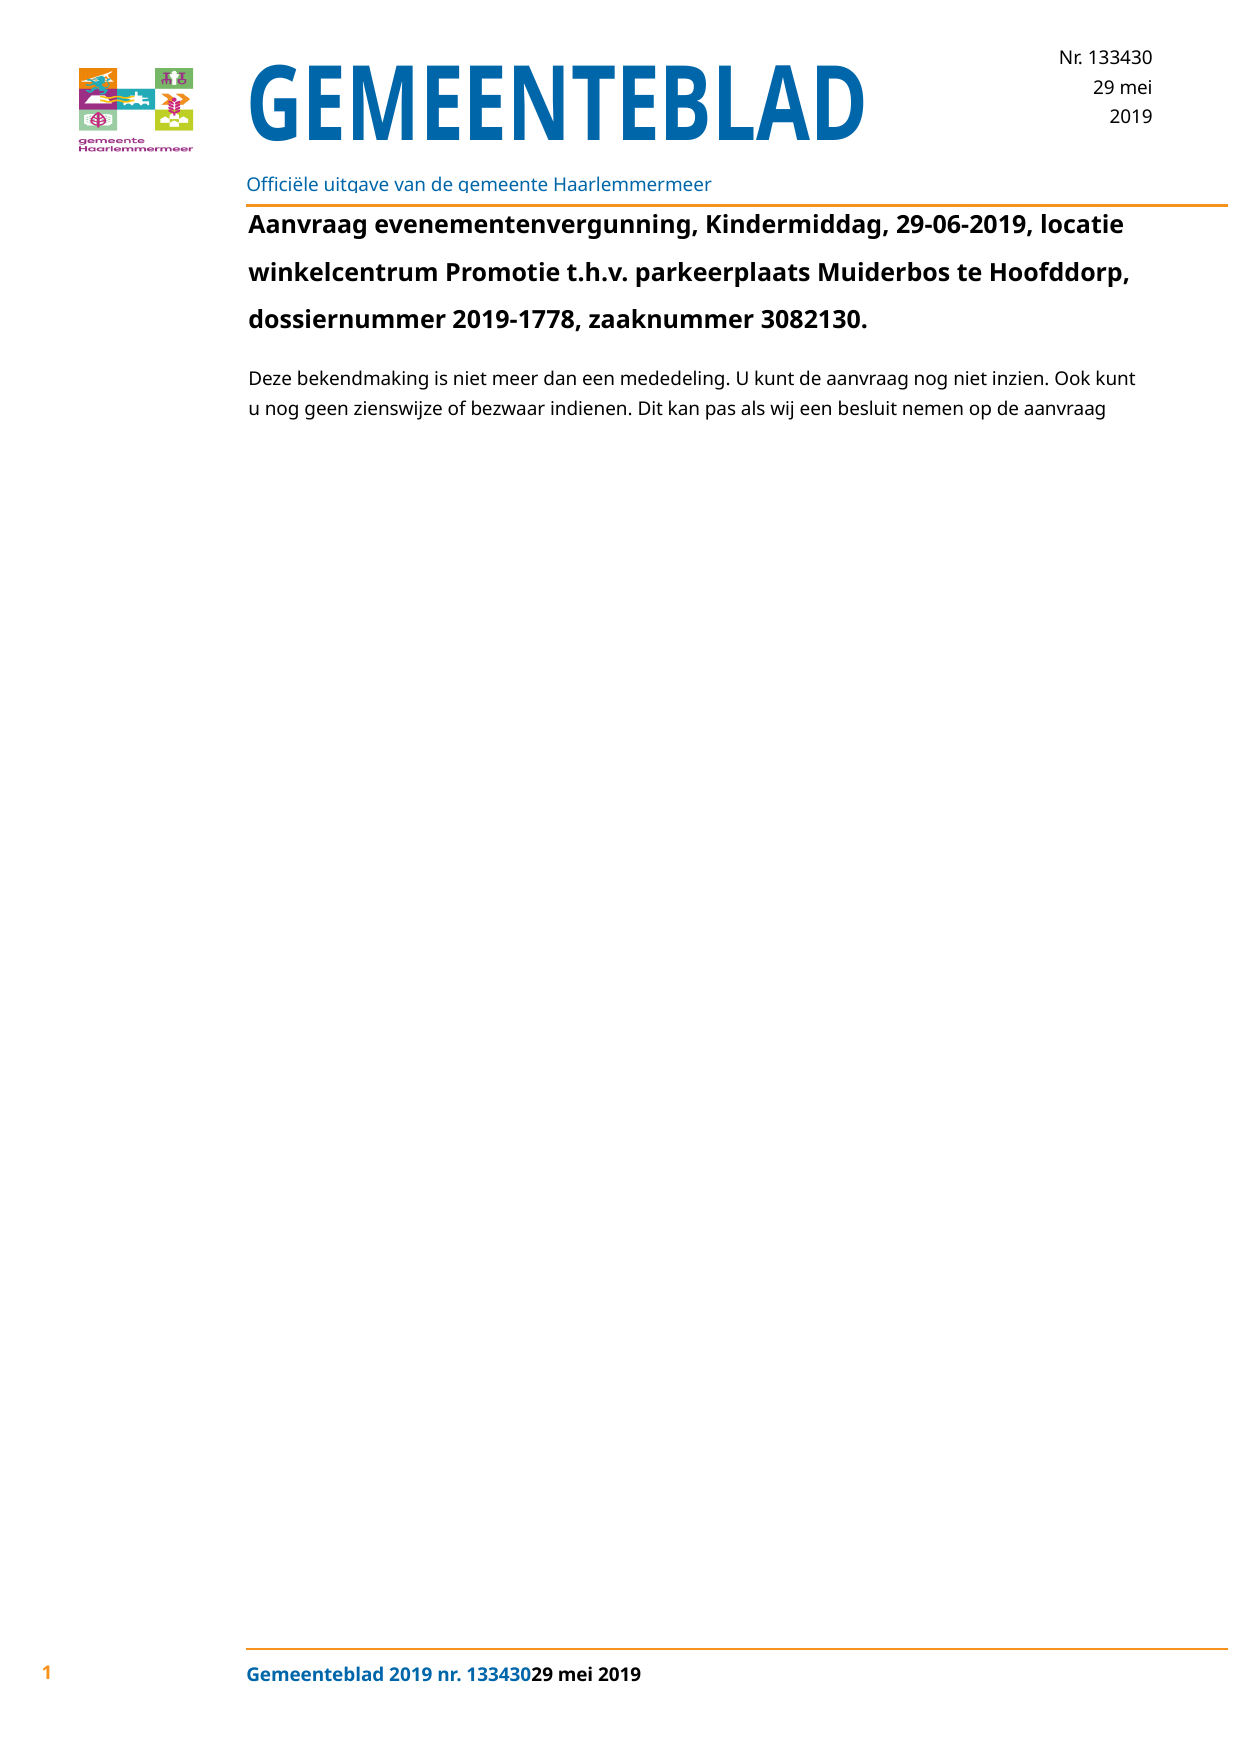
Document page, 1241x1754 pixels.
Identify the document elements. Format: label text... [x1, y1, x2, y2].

text Aanvraag evenementenvergunning, Kindermiddag, 29-06-2019, locatie winkelcentrum Promotie t.h.v. parkeerplaats Muiderbos te Hoofddorp, dossiernummer 2019-1778, zaaknummer 3082130. [248, 207, 1152, 336]
text Deze bekendmaking is niet meer dan een mededeling. U kunt de aanvraag nog niet inzien. Ook kunt u nog geen zienswijze of bezwaar indienen. Dit kan pas als wij een besluit nemen op de aanvraag [248, 366, 1152, 421]
picture [41, 47, 231, 172]
